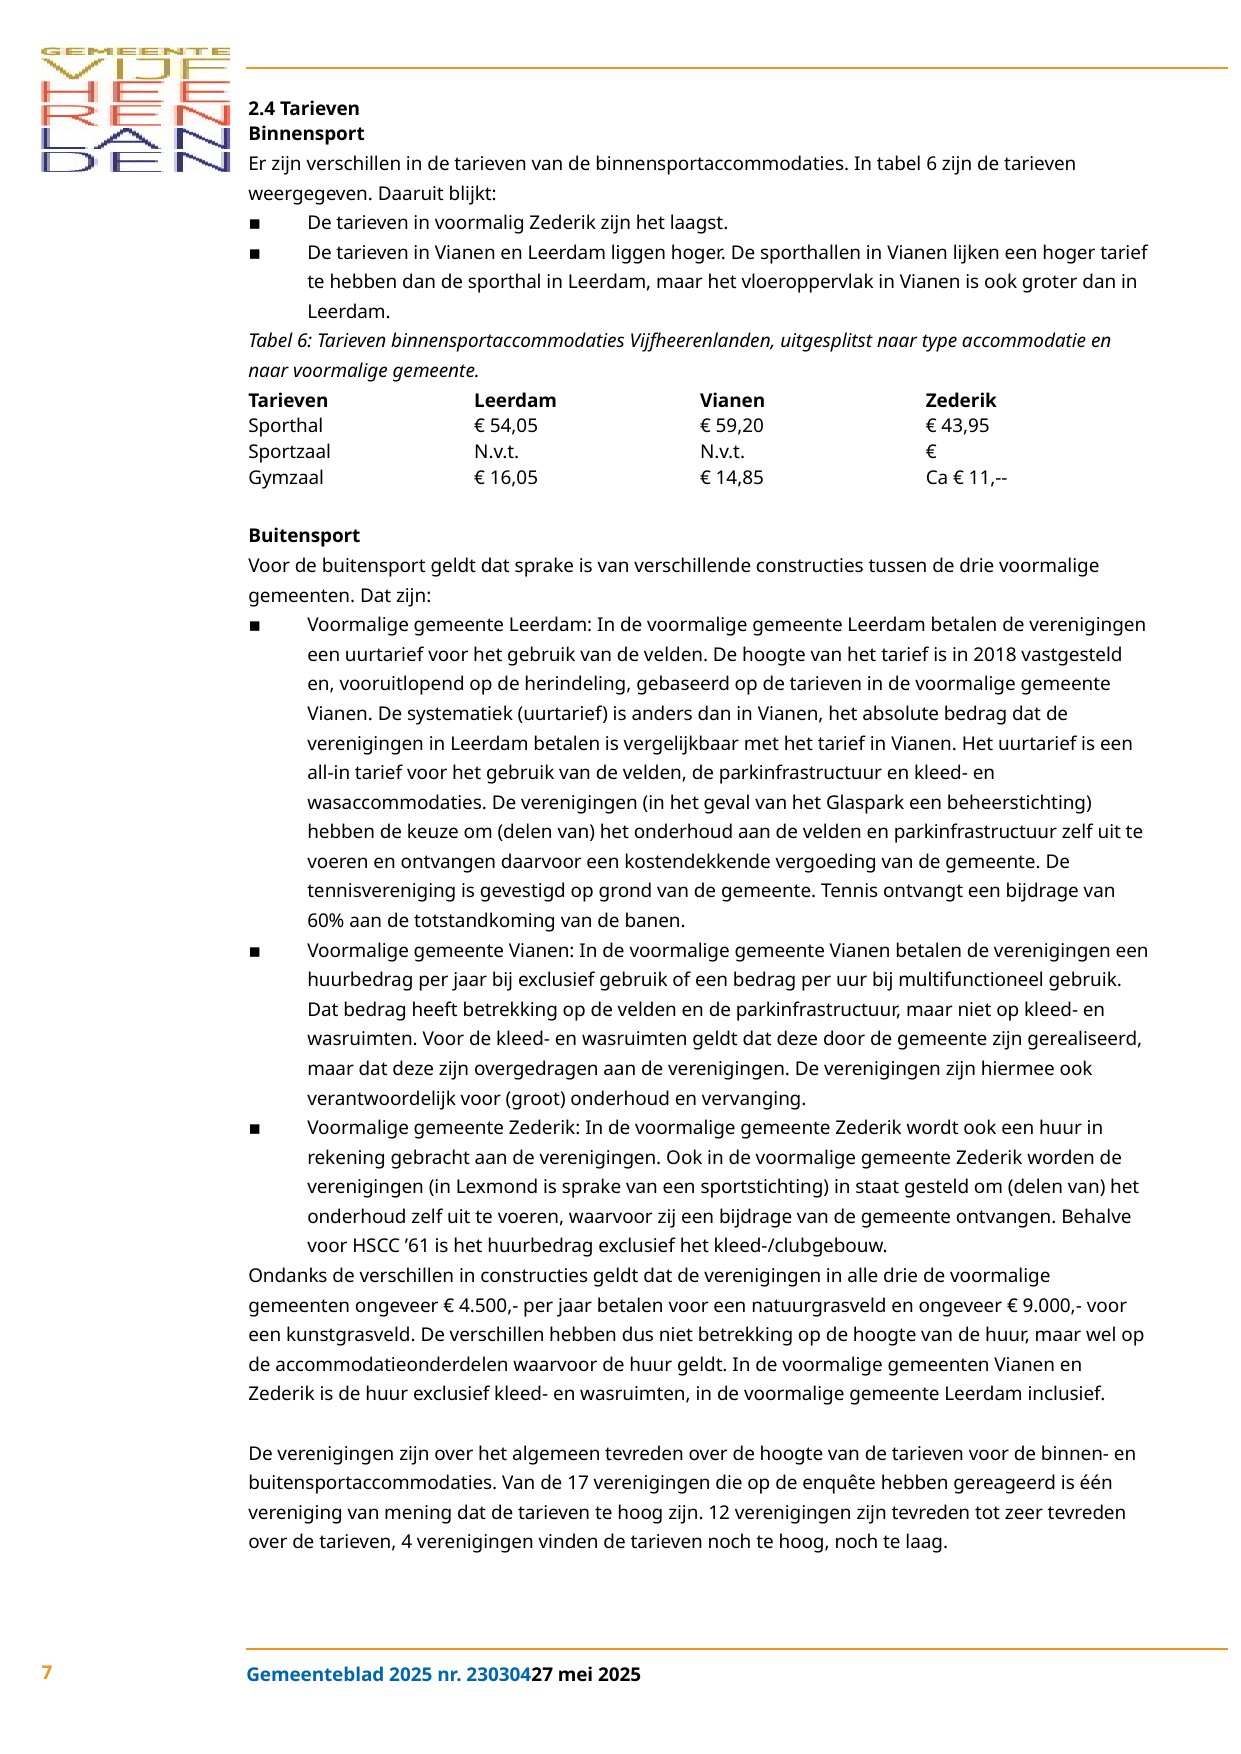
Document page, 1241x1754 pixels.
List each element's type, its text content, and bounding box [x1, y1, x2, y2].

text Voor de buitensport geldt dat sprake is van verschillende constructies tussen de drie voormalige gemeenten. Dat zijn: [248, 552, 1152, 607]
table_cell € 54,05 [474, 413, 700, 438]
table_cell Gymzaal [248, 464, 474, 490]
table_cell € 43,95 [926, 413, 1152, 438]
table_header Vianen [700, 387, 926, 413]
picture [41, 47, 231, 172]
table_cell Ca € 11,-- [926, 464, 1152, 490]
table_cell Sportzaal [248, 438, 474, 464]
text Er zijn verschillen in de tarieven van de binnensportaccommodaties. In tabel 6 zijn de tarieven weergegeven. Daaruit blijkt: [248, 150, 1152, 205]
list De tarieven in Vianen en Leerdam liggen hoger. De sporthallen in Vianen lijken een hoger tarief te hebben dan de sporthal in Leerdam, maar het vloeroppervlak in Vianen is ook groter dan in Leerdam. [248, 239, 1152, 324]
text Ondanks de verschillen in constructies geldt dat de verenigingen in alle drie de voormalige gemeenten ongeveer € 4.500,- per jaar betalen voor een natuurgrasveld en ongeveer € 9.000,- voor een kunstgrasveld. De verschillen hebben dus niet betrekking op de hoogte van de huur, maar wel op de accommodatieonderdelen waarvoor de huur geldt. In de voormalige gemeenten Vianen en Zederik is de huur exclusief kleed- en wasruimten, in de voormalige gemeente Leerdam inclusief. [248, 1262, 1152, 1406]
table_cell Sporthal [248, 413, 474, 438]
table_cell N.v.t. [700, 438, 926, 464]
table_header Zederik [926, 387, 1152, 413]
table_header Tarieven [248, 387, 474, 413]
text Buitensport [248, 523, 1152, 548]
list Voormalige gemeente Zederik: In de voormalige gemeente Zederik wordt ook een huur in rekening gebracht aan de verenigingen. Ook in de voormalige gemeente Zederik worden de verenigingen (in Lexmond is sprake van een sportstichting) in staat gesteld om (delen van) het onderhoud zelf uit te voeren, waarvoor zij een bijdrage van de gemeente ontvangen. Behalve voor HSCC ’61 is het huurbedrag exclusief het kleed-/clubgebouw. [248, 1114, 1152, 1258]
text Tabel 6: Tarieven binnensportaccommodaties Vijfheerenlanden, uitgesplitst naar type accommodatie en naar voormalige gemeente. [248, 328, 1152, 383]
table_cell € 14,85 [700, 464, 926, 490]
list Voormalige gemeente Vianen: In de voormalige gemeente Vianen betalen de verenigingen een huurbedrag per jaar bij exclusief gebruik of een bedrag per uur bij multifunctioneel gebruik. Dat bedrag heeft betrekking op de velden en de parkinfrastructuur, maar niet op kleed- en wasruimten. Voor de kleed- en wasruimten geldt dat deze door de gemeente zijn gerealiseerd, maar dat deze zijn overgedragen aan de verenigingen. De verenigingen zijn hiermee ook verantwoordelijk voor (groot) onderhoud en vervanging. [248, 937, 1152, 1110]
list De tarieven in voormalig Zederik zijn het laagst. [248, 209, 1152, 235]
text De verenigingen zijn over het algemeen tevreden over de hoogte van de tarieven voor de binnen- en buitensportaccommodaties. Van de 17 verenigingen die op de enquête hebben gereageerd is één vereniging van mening dat de tarieven te hoog zijn. 12 verenigingen zijn tevreden tot zeer tevreden over de tarieven, 4 verenigingen vinden de tarieven noch te hoog, noch te laag. [248, 1440, 1152, 1554]
table_cell € 16,05 [474, 464, 700, 490]
text Binnensport [248, 121, 1152, 146]
table_cell € 59,20 [700, 413, 926, 438]
table_cell N.v.t. [474, 438, 700, 464]
table_cell € [926, 438, 1152, 464]
text 2.4 Tarieven [248, 95, 1152, 121]
list Voormalige gemeente Leerdam: In de voormalige gemeente Leerdam betalen de verenigingen een uurtarief voor het gebruik van de velden. De hoogte van het tarief is in 2018 vastgesteld en, vooruitlopend op de herindeling, gebaseerd op de tarieven in de voormalige gemeente Vianen. De systematiek (uurtarief) is anders dan in Vianen, het absolute bedrag dat de verenigingen in Leerdam betalen is vergelijkbaar met het tarief in Vianen. Het uurtarief is een all-in tarief voor het gebruik van de velden, de parkinfrastructuur en kleed- en wasaccommodaties. De verenigingen (in het geval van het Glaspark een beheerstichting) hebben de keuze om (delen van) het onderhoud aan de velden en parkinfrastructuur zelf uit te voeren en ontvangen daarvoor een kostendekkende vergoeding van de gemeente. De tennisvereniging is gevestigd op grond van de gemeente. Tennis ontvangt een bijdrage van 60% aan de totstandkoming van de banen. [248, 611, 1152, 933]
table_header Leerdam [474, 387, 700, 413]
